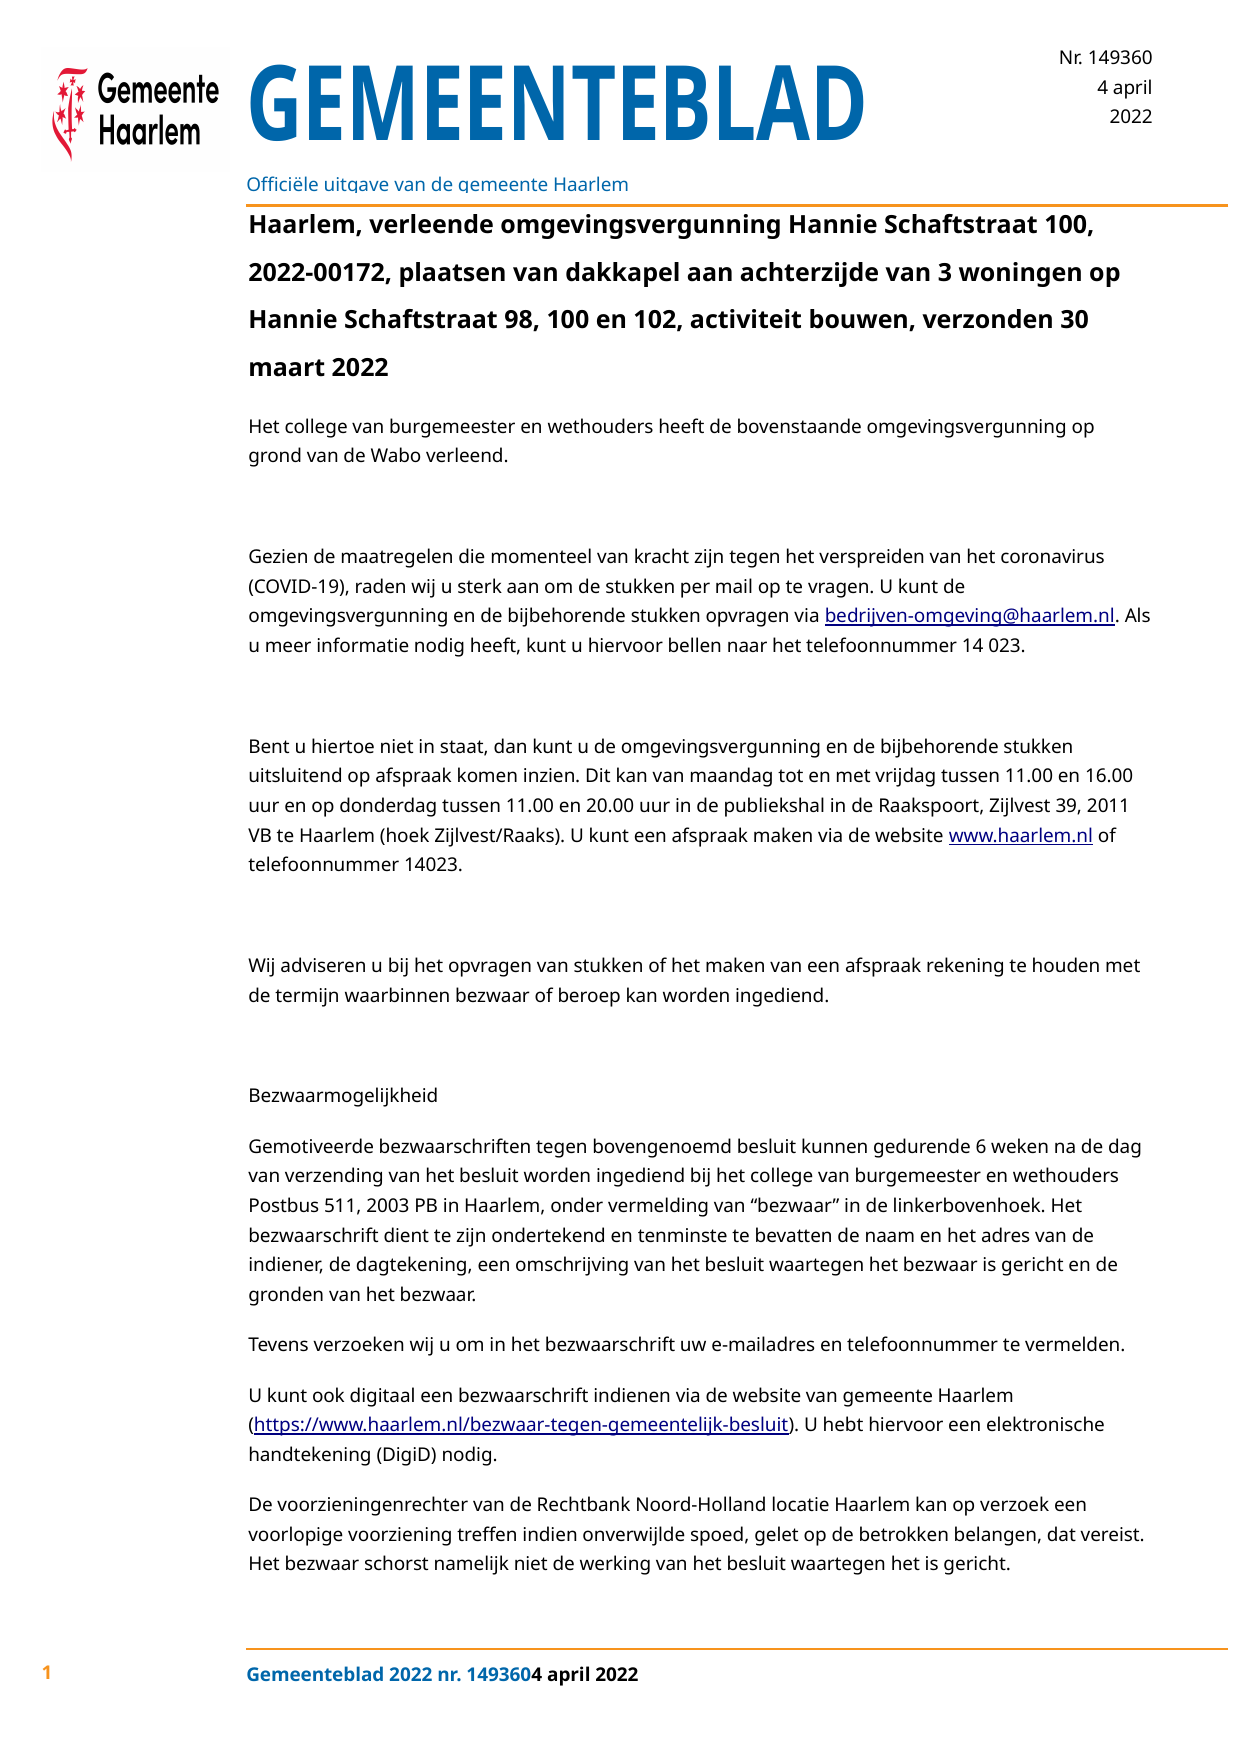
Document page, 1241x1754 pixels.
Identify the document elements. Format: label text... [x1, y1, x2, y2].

text Tevens verzoeken wij u om in het bezwaarschrift uw e-mailadres en telefoonnummer te vermelden. [248, 1331, 1152, 1357]
text Bent u hiertoe niet in staat, dan kunt u de omgevingsvergunning en de bijbehorende stukken uitsluitend op afspraak komen inzien. Dit kan van maandag tot en met vrijdag tussen 11.00 en 16.00 uur en op donderdag tussen 11.00 en 20.00 uur in de publiekshal in de Raakspoort, Zijlvest 39, 2011 VB te Haarlem (hoek Zijlvest/Raaks). U kunt een afspraak maken via de website www.haarlem.nl of telefoonnummer 14023. [248, 733, 1152, 877]
text Gezien de maatregelen die momenteel van kracht zijn tegen het verspreiden van het coronavirus (COVID-19), raden wij u sterk aan om de stukken per mail op te vragen. U kunt de omgevingsvergunning en de bijbehorende stukken opvragen via bedrijven-omgeving@haarlem.nl. Als u meer informatie nodig heeft, kunt u hiervoor bellen naar het telefoonnummer 14 023. [248, 543, 1152, 658]
text Het college van burgemeester en wethouders heeft de bovenstaande omgevingsvergunning op grond van de Wabo verleend. [248, 413, 1152, 468]
text Gemotiveerde bezwaarschriften tegen bovengenoemd besluit kunnen gedurende 6 weken na de dag van verzending van het besluit worden ingediend bij het college van burgemeester en wethouders Postbus 511, 2003 PB in Haarlem, onder vermelding van “bezwaar” in de linkerbovenhoek. Het bezwaarschrift dient te zijn ondertekend en tenminste te bevatten de naam en het adres van de indiener, de dagtekening, een omschrijving van het besluit waartegen het bezwaar is gericht en de gronden van het bezwaar. [248, 1133, 1152, 1307]
text U kunt ook digitaal een bezwaarschrift indienen via de website van gemeente Haarlem (https://www.haarlem.nl/bezwaar-tegen-gemeentelijk-besluit). U hebt hiervoor een elektronische handtekening (DigiD) nodig. [248, 1382, 1152, 1467]
picture [41, 47, 231, 172]
text Haarlem, verleende omgevingsvergunning Hannie Schaftstraat 100, 2022-00172, plaatsen van dakkapel aan achterzijde van 3 woningen op Hannie Schaftstraat 98, 100 en 102, activiteit bouwen, verzonden 30 maart 2022 [248, 207, 1152, 384]
text Bezwaarmogelijkheid [248, 1083, 1152, 1108]
text Wij adviseren u bij het opvragen van stukken of het maken van een afspraak rekening te houden met de termijn waarbinnen bezwaar of beroep kan worden ingediend. [248, 952, 1152, 1008]
text De voorzieningenrechter van de Rechtbank Noord-Holland locatie Haarlem kan op verzoek een voorlopige voorziening treffen indien onverwijlde spoed, gelet op de betrokken belangen, dat vereist. Het bezwaar schorst namelijk niet de werking van het besluit waartegen het is gericht. [248, 1491, 1152, 1576]
